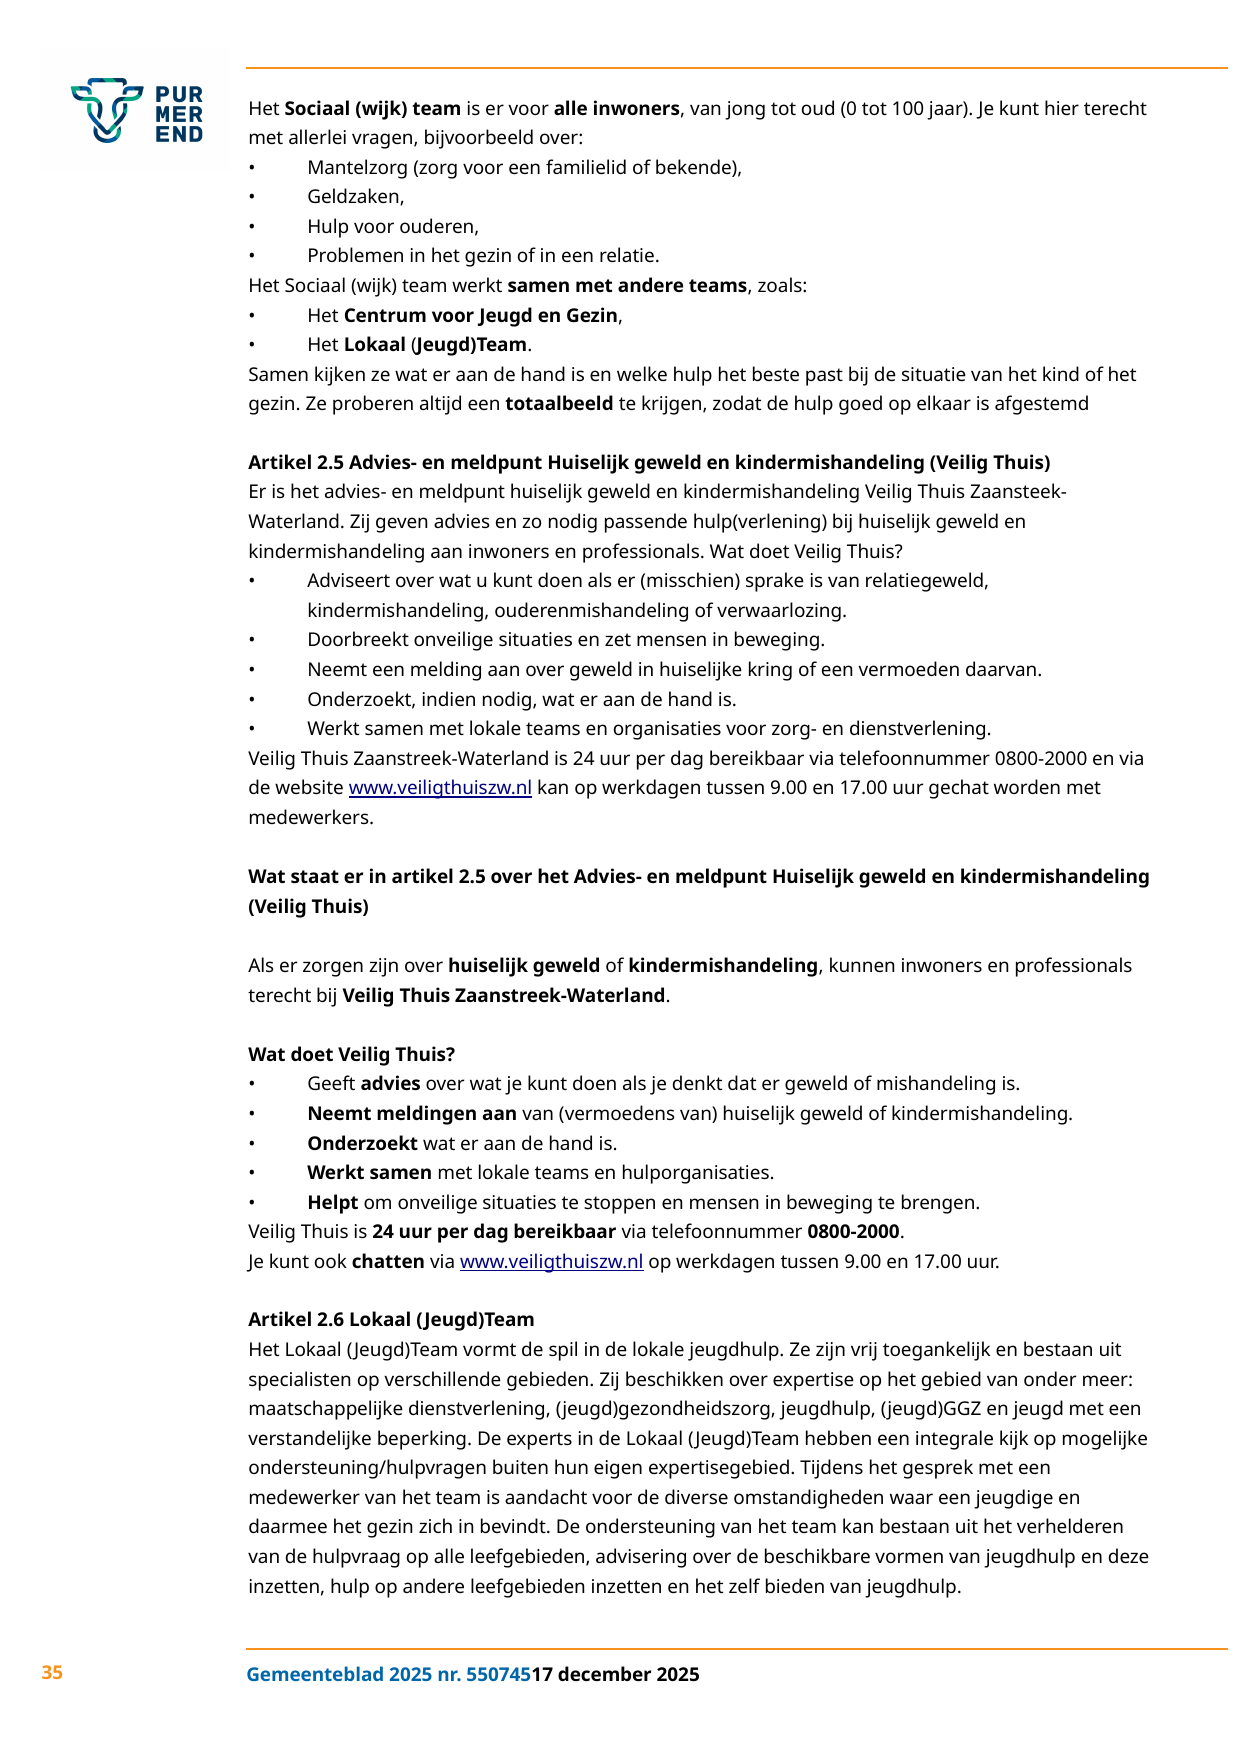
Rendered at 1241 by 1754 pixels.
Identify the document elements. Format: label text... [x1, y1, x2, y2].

table_header Wat staat er in artikel 2.5 over het Advies- en meldpunt Huiselijk geweld en kindermishandeling (Veilig Thuis) Als er zorgen zijn over huiselijk geweld of kindermishandeling, kunnen inwoners en professionals terecht bij Veilig Thuis Zaanstreek-Waterland. Wat doet Veilig Thuis? Geeft advies over wat je kunt doen als je denkt dat er geweld of mishandeling is. Neemt meldingen aan van (vermoedens van) huiselijk geweld of kindermishandeling. Onderzoekt wat er aan de hand is. Werkt samen met lokale teams en hulporganisaties. Helpt om onveilige situaties te stoppen en mensen in beweging te brengen. Veilig Thuis is 24 uur per dag bereikbaar via telefoonnummer 0800-2000. Je kunt ook chatten via www.veiligthuiszw.nl op werkdagen tussen 9.00 en 17.00 uur. [248, 864, 1152, 1274]
table_header Het Sociaal (wijk) team is er voor alle inwoners, van jong tot oud (0 tot 100 jaar). Je kunt hier terecht met allerlei vragen, bijvoorbeeld over: Mantelzorg (zorg voor een familielid of bekende), Geldzaken, Hulp voor ouderen, Problemen in het gezin of in een relatie. Het Sociaal (wijk) team werkt samen met andere teams, zoals: Het Centrum voor Jeugd en Gezin, Het Lokaal (Jeugd)Team. Samen kijken ze wat er aan de hand is en welke hulp het beste past bij de situatie van het kind of het gezin. Ze proberen altijd een totaalbeeld te krijgen, zodat de hulp goed op elkaar is afgestemd [248, 95, 1152, 416]
text Veilig Thuis Zaanstreek-Waterland is 24 uur per dag bereikbaar via telefoonnummer 0800-2000 en via de website www.veiligthuiszw.nl kan op werkdagen tussen 9.00 en 17.00 uur gechat worden met medewerkers. [248, 745, 1152, 830]
list Doorbreekt onveilige situaties en zet mensen in beweging. [248, 627, 1152, 652]
list Werkt samen met lokale teams en organisaties voor zorg- en dienstverlening. [248, 715, 1152, 741]
list Onderzoekt, indien nodig, wat er aan de hand is. [248, 686, 1152, 712]
text Het Lokaal (Jeugd)Team vormt de spil in de lokale jeugdhulp. Ze zijn vrij toegankelijk en bestaan uit specialisten op verschillende gebieden. Zij beschikken over expertise op het gebied van onder meer: maatschappelijke dienstverlening, (jeugd)gezondheidszorg, jeugdhulp, (jeugd)GGZ en jeugd met een verstandelijke beperking. De experts in de Lokaal (Jeugd)Team hebben een integrale kijk op mogelijke ondersteuning/hulpvragen buiten hun eigen expertisegebied. Tijdens het gesprek met een medewerker van het team is aandacht voor de diverse omstandigheden waar een jeugdige en daarmee het gezin zich in bevindt. De ondersteuning van het team kan bestaan uit het verhelderen van de hulpvraag op alle leefgebieden, advisering over de beschikbare vormen van jeugdhulp en deze inzetten, hulp op andere leefgebieden inzetten en het zelf bieden van jeugdhulp. [248, 1336, 1152, 1598]
text Artikel 2.5 Advies- en meldpunt Huiselijk geweld en kindermishandeling (Veilig Thuis) [248, 449, 1152, 475]
text Artikel 2.6 Lokaal (Jeugd)Team [248, 1307, 1152, 1332]
list Neemt een melding aan over geweld in huiselijke kring of een vermoeden daarvan. [248, 656, 1152, 682]
picture [41, 47, 231, 172]
list Adviseert over wat u kunt doen als er (misschien) sprake is van relatiegeweld, kindermishandeling, ouderenmishandeling of verwaarlozing. [248, 567, 1152, 623]
text Er is het advies- en meldpunt huiselijk geweld en kindermishandeling Veilig Thuis Zaansteek-Waterland. Zij geven advies en zo nodig passende hulp(verlening) bij huiselijk geweld en kindermishandeling aan inwoners en professionals. Wat doet Veilig Thuis? [248, 479, 1152, 564]
